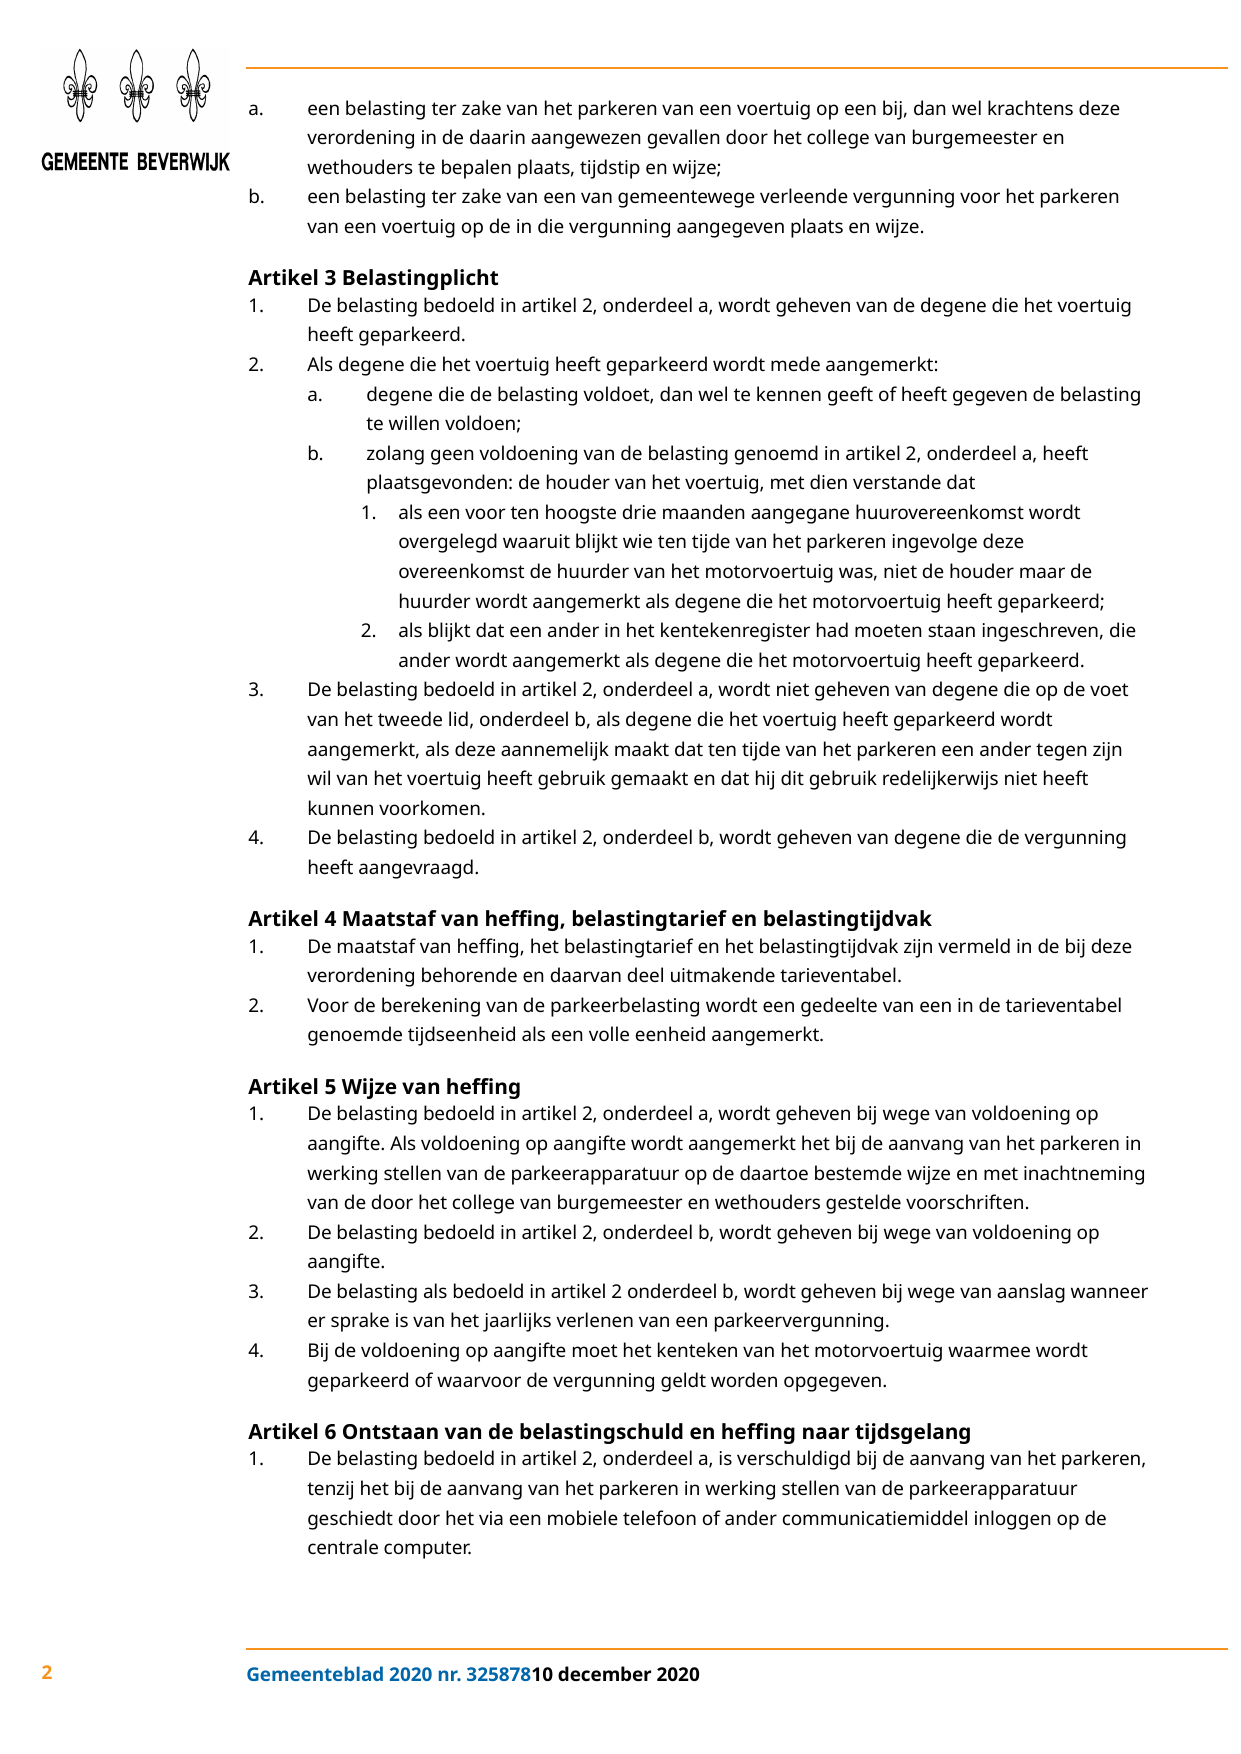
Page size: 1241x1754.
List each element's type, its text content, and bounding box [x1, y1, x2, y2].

list De belasting bedoeld in artikel 2, onderdeel b, wordt geheven van degene die de vergunning heeft aangevraagd. [248, 824, 1152, 880]
list Als degene die het voertuig heeft geparkeerd wordt mede aangemerkt: [248, 351, 1152, 377]
list als blijkt dat een ander in het kentekenregister had moeten staan ingeschreven, die ander wordt aangemerkt als degene die het motorvoertuig heeft geparkeerd. [361, 617, 1152, 673]
list De maatstaf van heffing, het belastingtarief en het belastingtijdvak zijn vermeld in de bij deze verordening behorende en daarvan deel uitmakende tarieventabel. [248, 933, 1152, 988]
list degene die de belasting voldoet, dan wel te kennen geeft of heeft gegeven de belasting te willen voldoen; [307, 381, 1152, 436]
list De belasting bedoeld in artikel 2, onderdeel a, is verschuldigd bij de aanvang van het parkeren, tenzij het bij de aanvang van het parkeren in werking stellen van de parkeerapparatuur geschiedt door het via een mobiele telefoon of ander communicatiemiddel inloggen op de centrale computer. [248, 1446, 1152, 1560]
list een belasting ter zake van het parkeren van een voertuig op een bij, dan wel krachtens deze verordening in de daarin aangewezen gevallen door het college van burgemeester en wethouders te bepalen plaats, tijdstip en wijze; [248, 95, 1152, 180]
list Bij de voldoening op aangifte moet het kenteken van het motorvoertuig waarmee wordt geparkeerd of waarvoor de vergunning geldt worden opgegeven. [248, 1337, 1152, 1392]
list zolang geen voldoening van de belasting genoemd in artikel 2, onderdeel a, heeft plaatsgevonden: de houder van het voertuig, met dien verstande dat [307, 440, 1152, 495]
list De belasting bedoeld in artikel 2, onderdeel a, wordt geheven bij wege van voldoening op aangifte. Als voldoening op aangifte wordt aangemerkt het bij de aanvang van het parkeren in werking stellen van de parkeerapparatuur op de daartoe bestemde wijze en met inachtneming van de door het college van burgemeester en wethouders gestelde voorschriften. [248, 1101, 1152, 1215]
picture [41, 47, 231, 172]
list een belasting ter zake van een van gemeentewege verleende vergunning voor het parkeren van een voertuig op de in die vergunning aangegeven plaats en wijze. [248, 183, 1152, 239]
text Artikel 6 Ontstaan van de belastingschuld en heffing naar tijdsgelang [248, 1417, 1152, 1446]
list De belasting als bedoeld in artikel 2 onderdeel b, wordt geheven bij wege van aanslag wanneer er sprake is van het jaarlijks verlenen van een parkeervergunning. [248, 1278, 1152, 1333]
list De belasting bedoeld in artikel 2, onderdeel a, wordt niet geheven van degene die op de voet van het tweede lid, onderdeel b, als degene die het voertuig heeft geparkeerd wordt aangemerkt, als deze aannemelijk maakt dat ten tijde van het parkeren een ander tegen zijn wil van het voertuig heeft gebruik gemaakt en dat hij dit gebruik redelijkerwijs niet heeft kunnen voorkomen. [248, 677, 1152, 821]
list De belasting bedoeld in artikel 2, onderdeel a, wordt geheven van de degene die het voertuig heeft geparkeerd. [248, 292, 1152, 347]
list De belasting bedoeld in artikel 2, onderdeel b, wordt geheven bij wege van voldoening op aangifte. [248, 1219, 1152, 1274]
text Artikel 3 Belastingplicht [248, 263, 1152, 292]
text Artikel 4 Maatstaf van heffing, belastingtarief en belastingtijdvak [248, 904, 1152, 933]
text Artikel 5 Wijze van heffing [248, 1072, 1152, 1101]
list als een voor ten hoogste drie maanden aangegane huurovereenkomst wordt overgelegd waaruit blijkt wie ten tijde van het parkeren ingevolge deze overeenkomst de huurder van het motorvoertuig was, niet de houder maar de huurder wordt aangemerkt als degene die het motorvoertuig heeft geparkeerd; [361, 499, 1152, 613]
list Voor de berekening van de parkeerbelasting wordt een gedeelte van een in de tarieventabel genoemde tijdseenheid als een volle eenheid aangemerkt. [248, 992, 1152, 1047]
